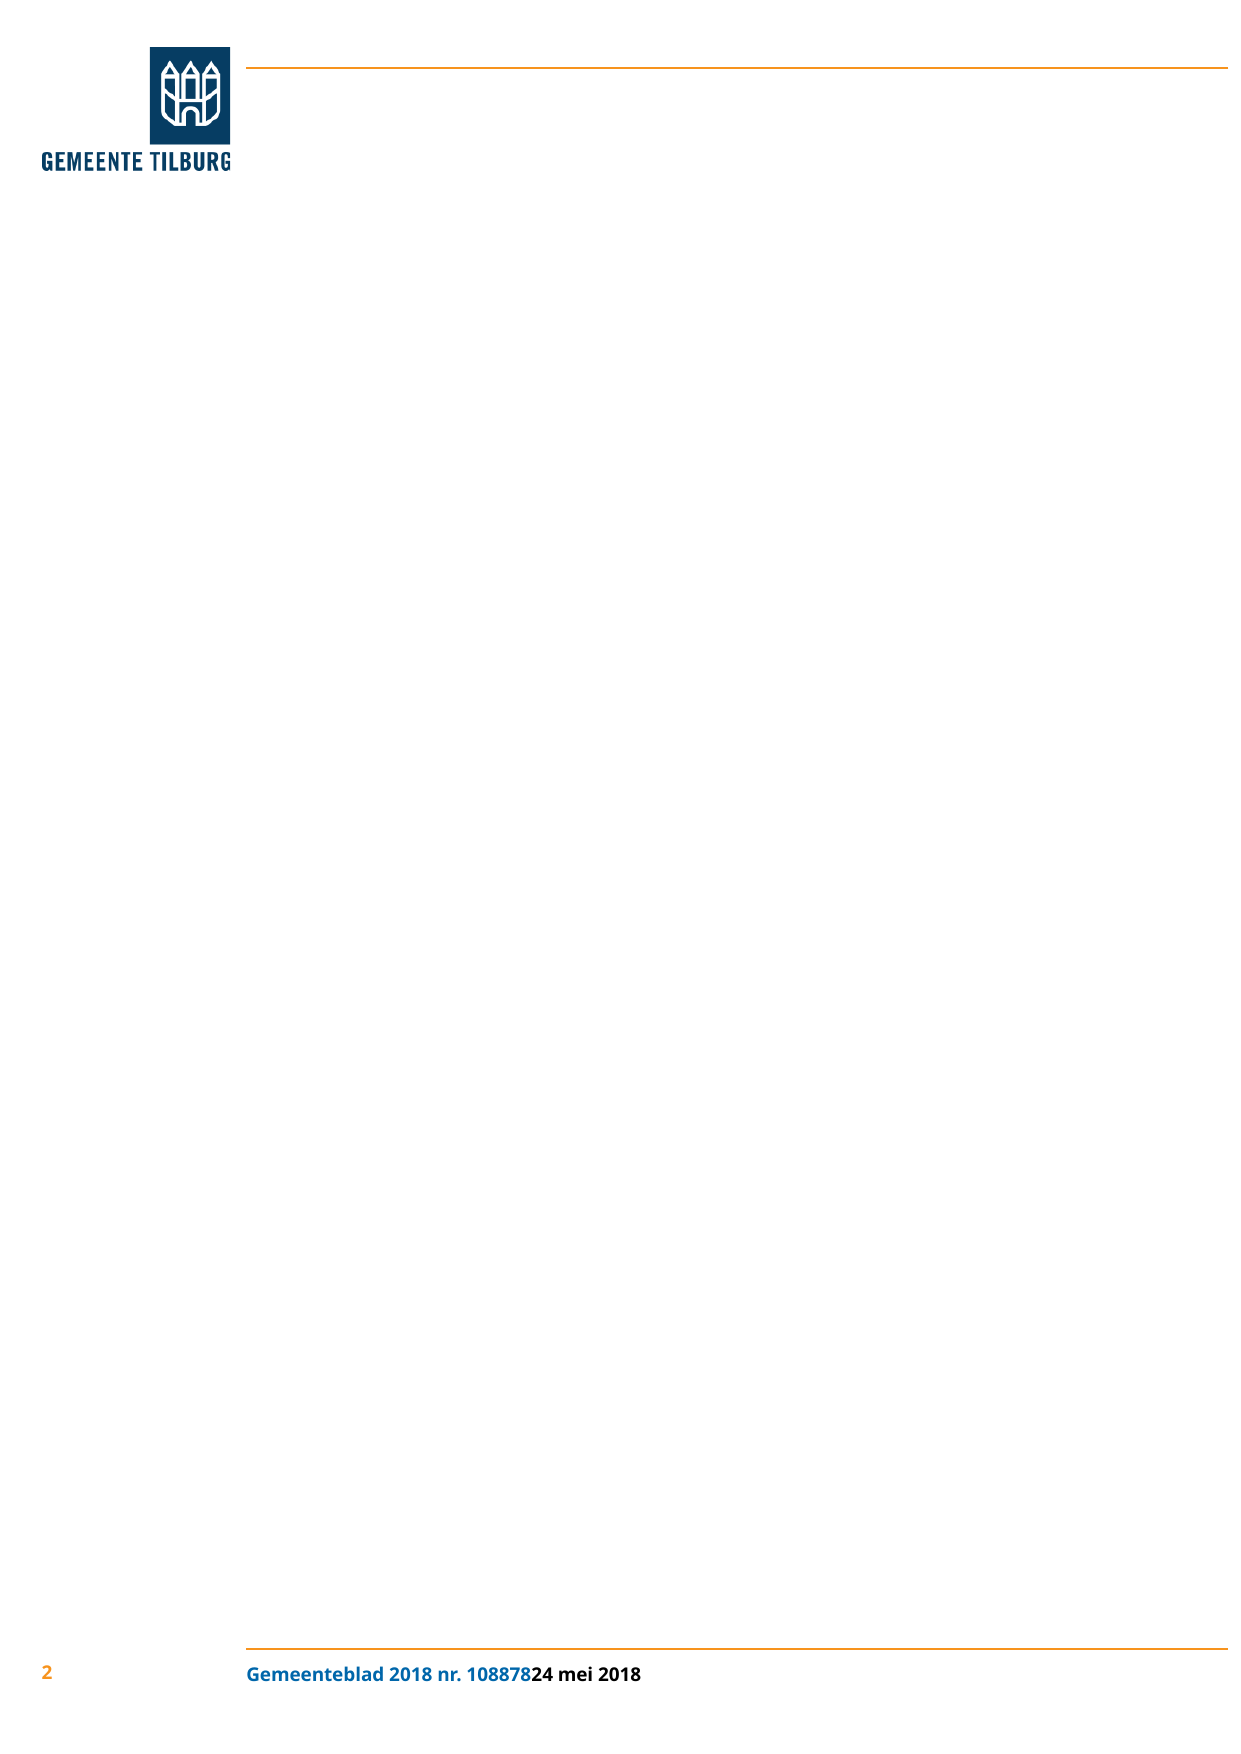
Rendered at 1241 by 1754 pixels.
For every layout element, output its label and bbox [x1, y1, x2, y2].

picture [41, 47, 231, 172]
